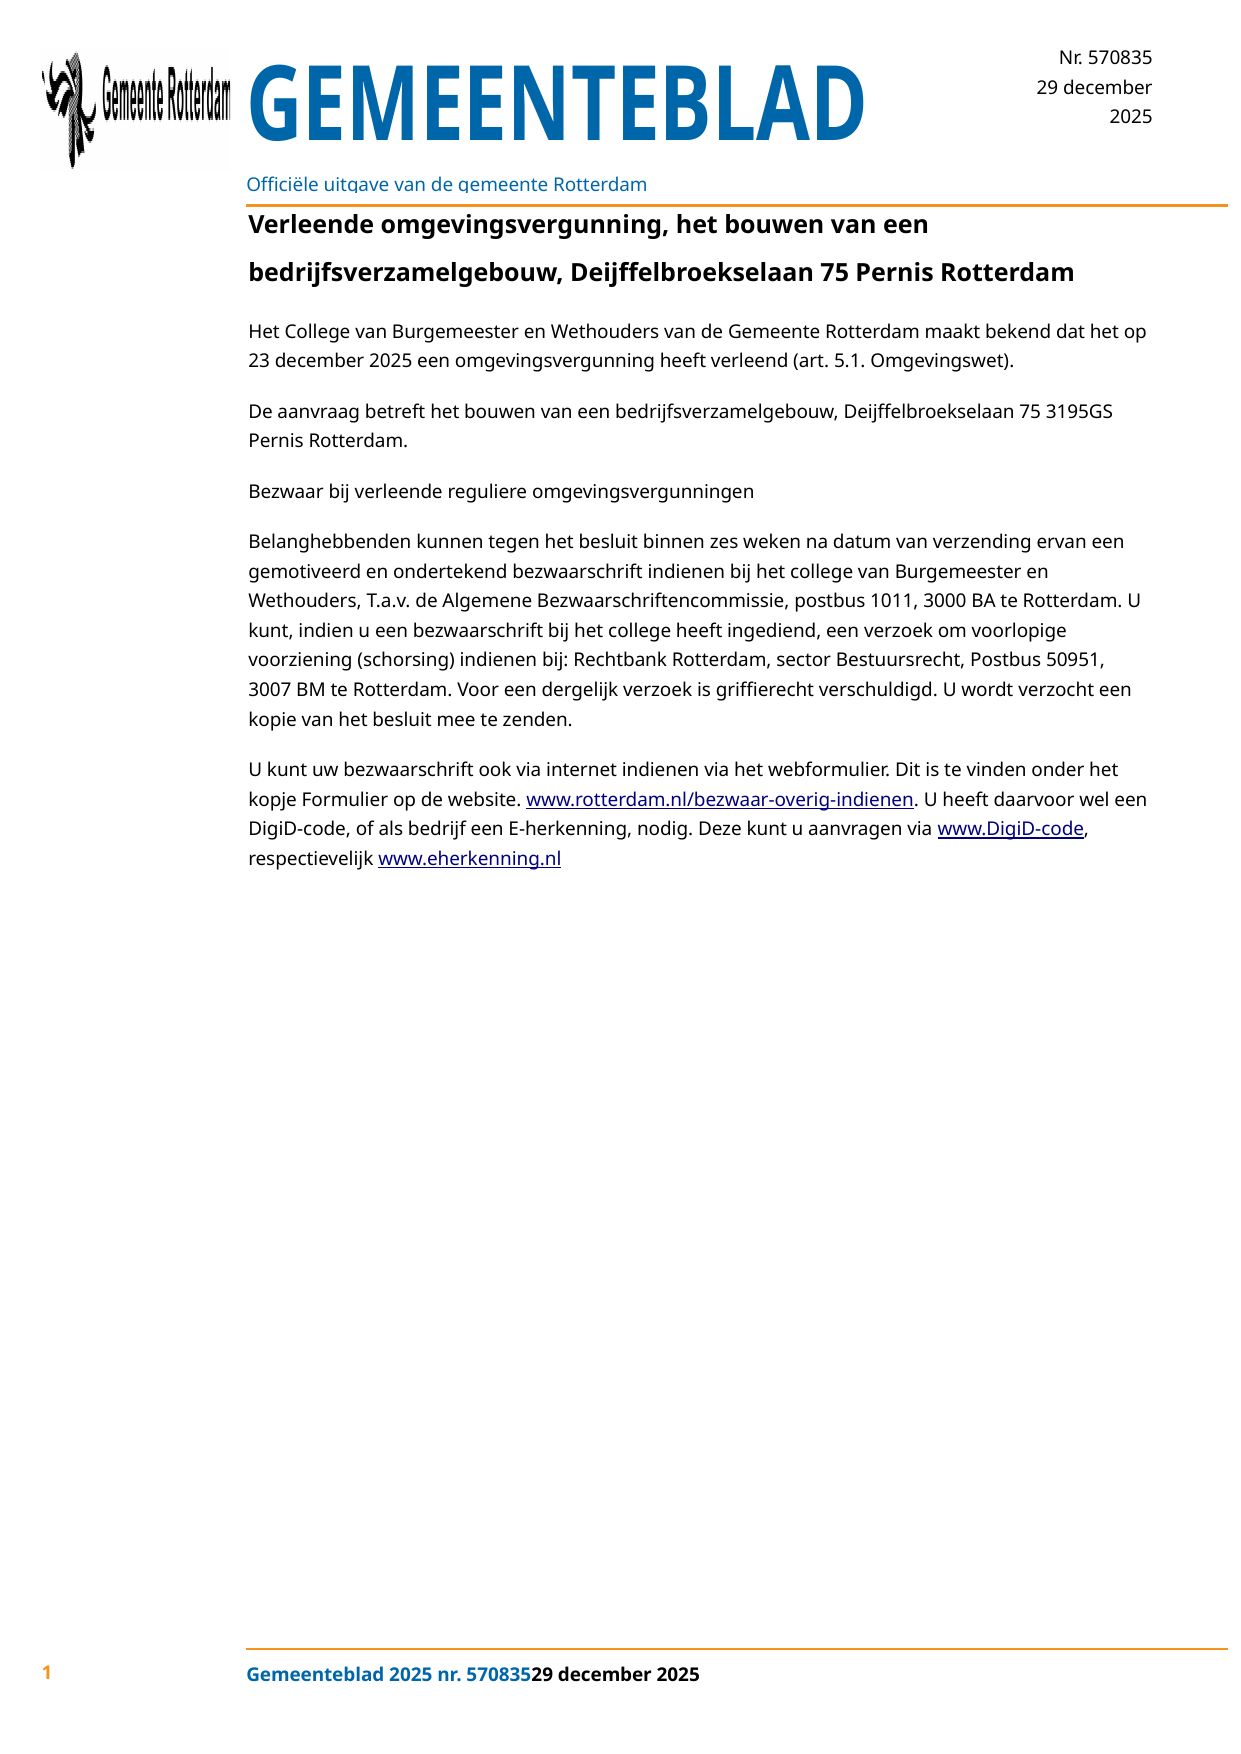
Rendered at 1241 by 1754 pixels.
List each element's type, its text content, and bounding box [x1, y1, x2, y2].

text Bezwaar bij verleende reguliere omgevingsvergunningen [248, 478, 1152, 504]
text Verleende omgevingsvergunning, het bouwen van een bedrijfsverzamelgebouw, Deijffelbroekselaan 75 Pernis Rotterdam [248, 207, 1152, 288]
text U kunt uw bezwaarschrift ook via internet indienen via het webformulier. Dit is te vinden onder het kopje Formulier op de website. www.rotterdam.nl/bezwaar-overig-indienen. U heeft daarvoor wel een DigiD-code, of als bedrijf een E-herkenning, nodig. Deze kunt u aanvragen via www.DigiD-code, respectievelijk www.eherkenning.nl [248, 756, 1152, 871]
text Belanghebbenden kunnen tegen het besluit binnen zes weken na datum van verzending ervan een gemotiveerd en ondertekend bezwaarschrift indienen bij het college van Burgemeester en Wethouders, T.a.v. de Algemene Bezwaarschriftencommissie, postbus 1011, 3000 BA te Rotterdam. U kunt, indien u een bezwaarschrift bij het college heeft ingediend, een verzoek om voorlopige voorziening (schorsing) indienen bij: Rechtbank Rotterdam, sector Bestuursrecht, Postbus 50951, 3007 BM te Rotterdam. Voor een dergelijk verzoek is griffierecht verschuldigd. U wordt verzocht een kopie van het besluit mee te zenden. [248, 528, 1152, 732]
text Het College van Burgemeester en Wethouders van de Gemeente Rotterdam maakt bekend dat het op 23 december 2025 een omgevingsvergunning heeft verleend (art. 5.1. Omgevingswet). [248, 318, 1152, 373]
text De aanvraag betreft het bouwen van een bedrijfsverzamelgebouw, Deijffelbroekselaan 75 3195GS Pernis Rotterdam. [248, 398, 1152, 453]
picture [41, 47, 231, 172]
